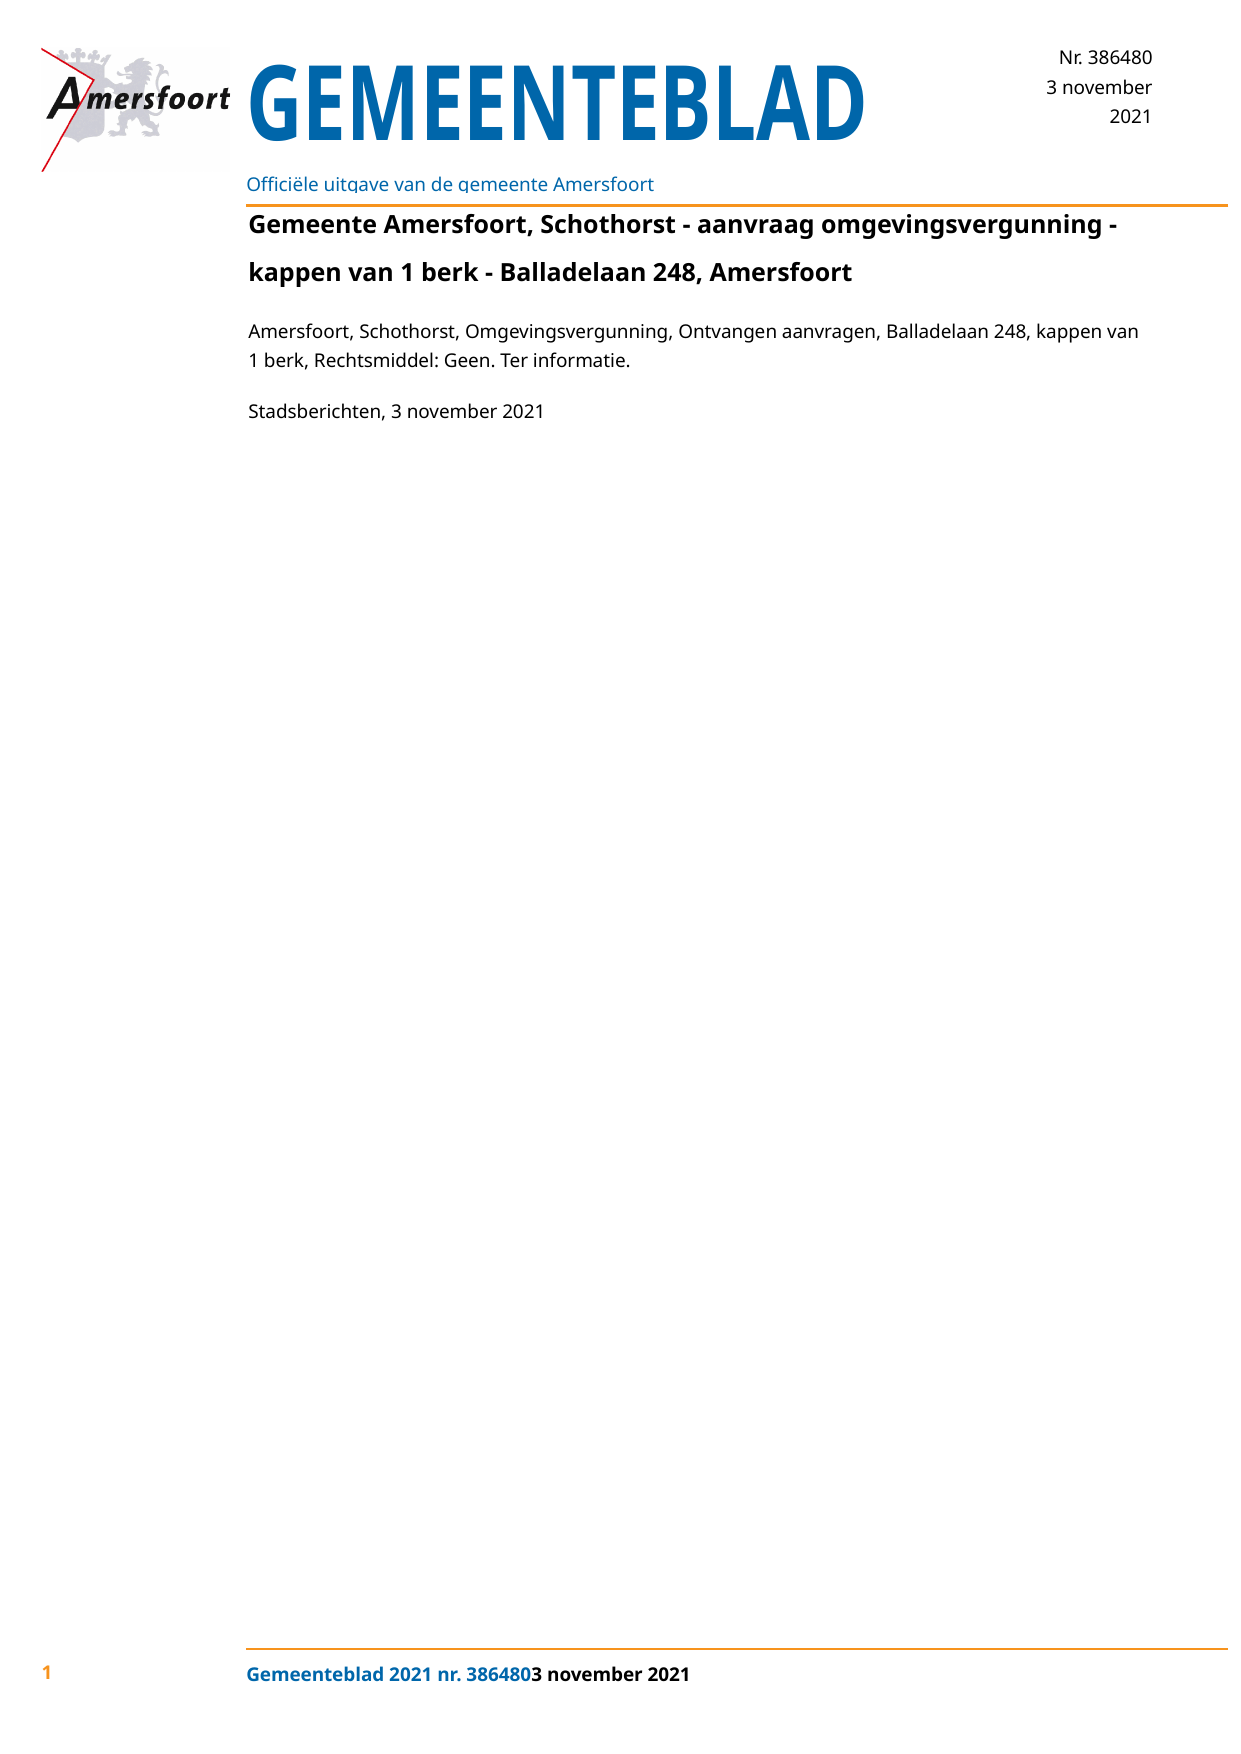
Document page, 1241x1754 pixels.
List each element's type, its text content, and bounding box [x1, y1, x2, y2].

picture [41, 47, 231, 172]
text Amersfoort, Schothorst, Omgevingsvergunning, Ontvangen aanvragen, Balladelaan 248, kappen van 1 berk, Rechtsmiddel: Geen. Ter informatie. [248, 318, 1152, 373]
text Stadsberichten, 3 november 2021 [248, 398, 1152, 424]
text Gemeente Amersfoort, Schothorst - aanvraag omgevingsvergunning - kappen van 1 berk - Balladelaan 248, Amersfoort [248, 207, 1152, 288]
